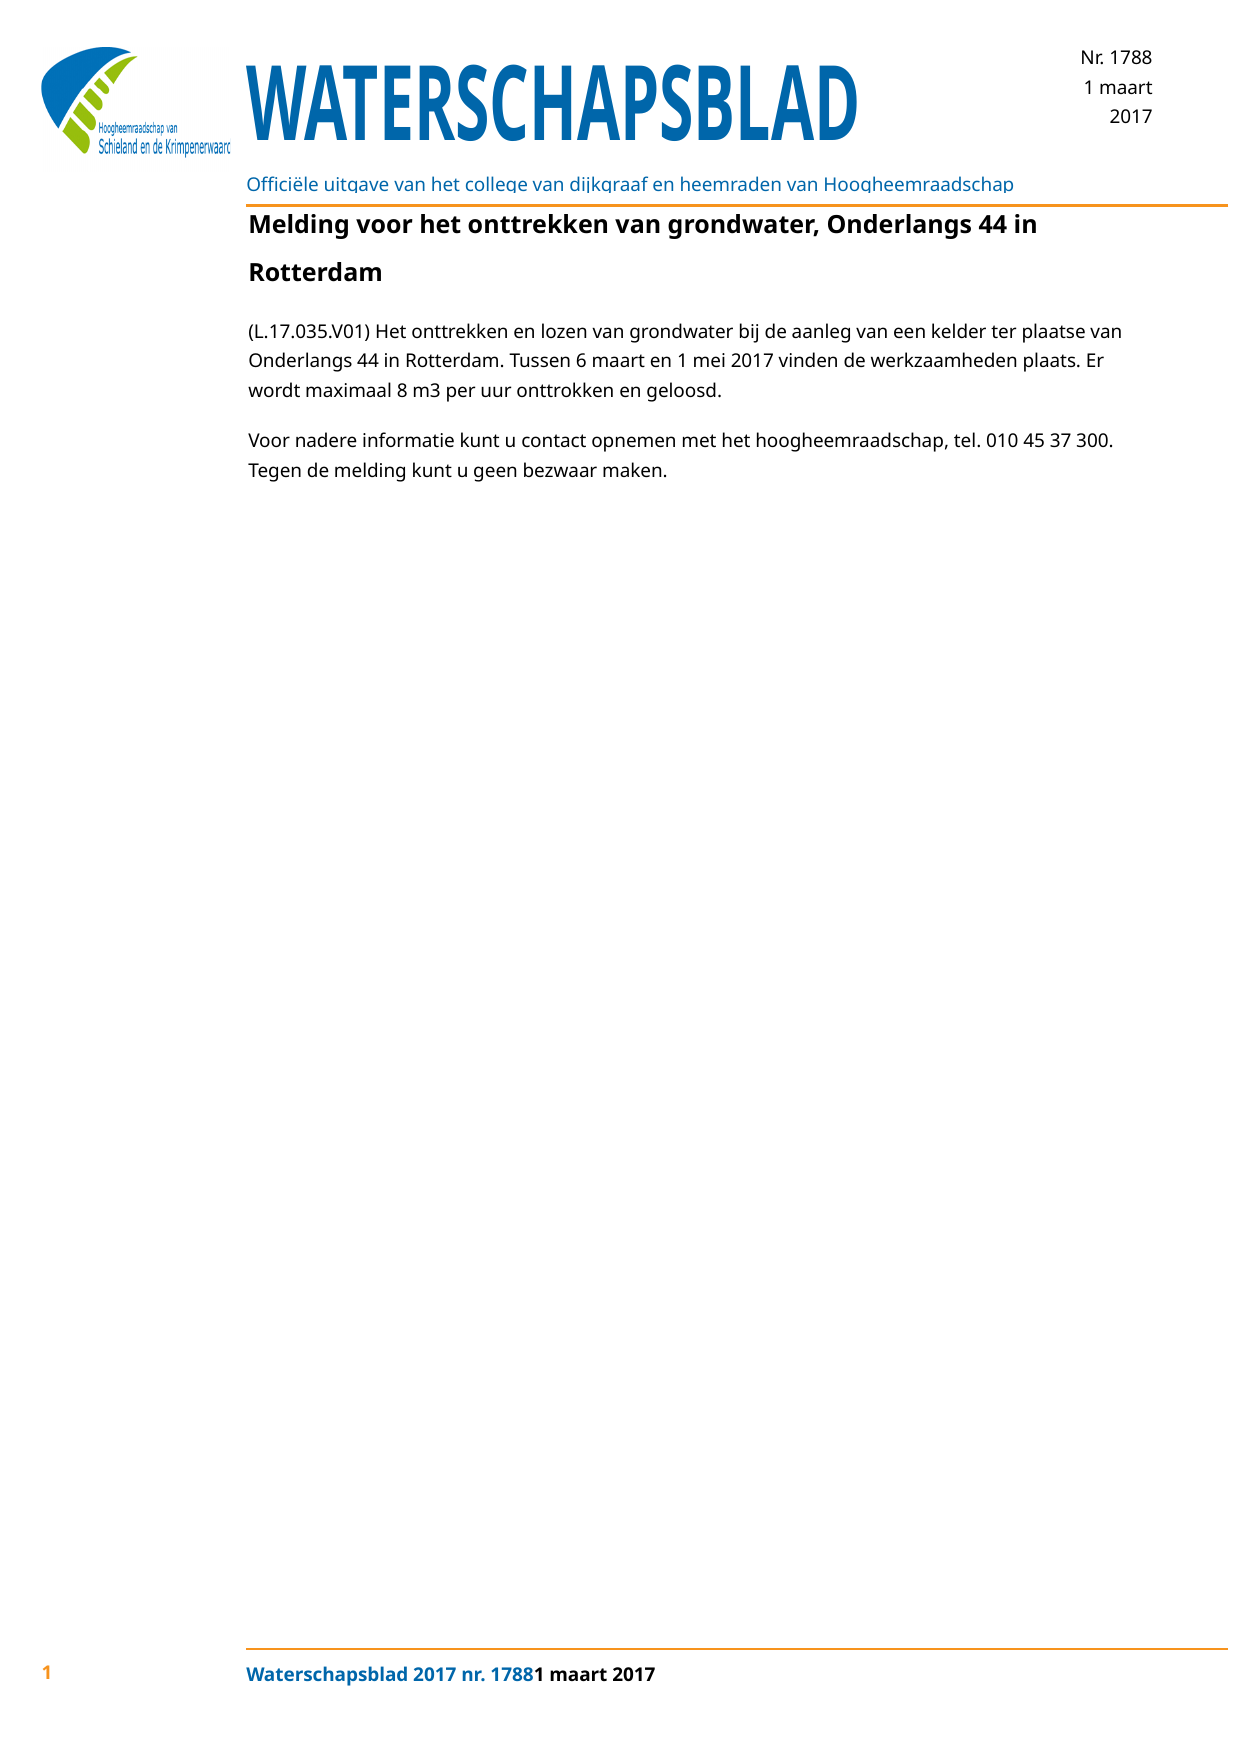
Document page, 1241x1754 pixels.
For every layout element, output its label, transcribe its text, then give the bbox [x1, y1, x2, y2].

text Melding voor het onttrekken van grondwater, Onderlangs 44 in Rotterdam [248, 207, 1152, 288]
picture [41, 47, 231, 172]
text Voor nadere informatie kunt u contact opnemen met het hoogheemraadschap, tel. 010 45 37 300. Tegen de melding kunt u geen bezwaar maken. [248, 427, 1152, 483]
text (L.17.035.V01) Het onttrekken en lozen van grondwater bij de aanleg van een kelder ter plaatse van Onderlangs 44 in Rotterdam. Tussen 6 maart en 1 mei 2017 vinden de werkzaamheden plaats. Er wordt maximaal 8 m3 per uur onttrokken en geloosd. [248, 318, 1152, 403]
